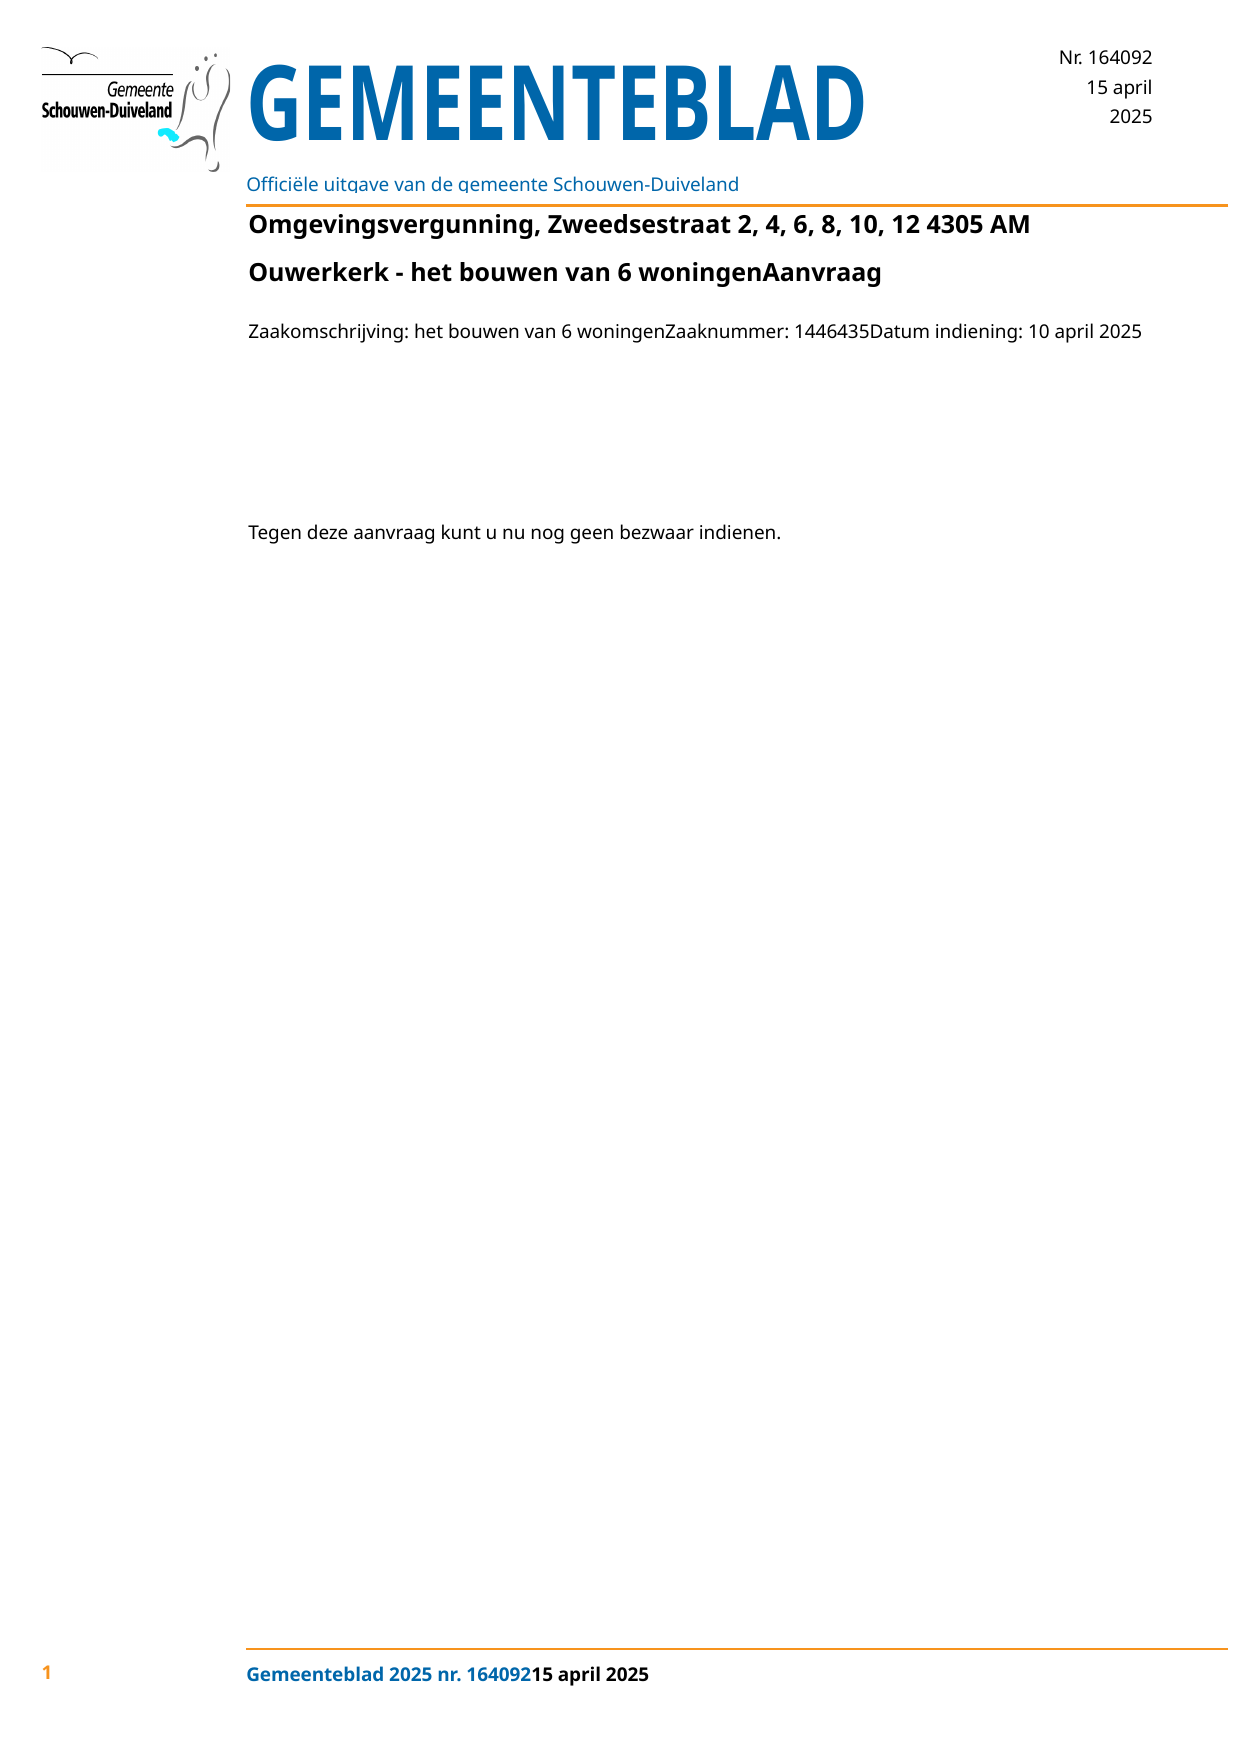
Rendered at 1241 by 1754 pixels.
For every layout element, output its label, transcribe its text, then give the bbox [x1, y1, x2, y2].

text Zaakomschrijving: het bouwen van 6 woningenZaaknummer: 1446435Datum indiening: 10 april 2025 [248, 318, 1152, 344]
text Tegen deze aanvraag kunt u nu nog geen bezwaar indienen. [248, 519, 1152, 545]
picture [41, 47, 231, 172]
text Omgevingsvergunning, Zweedsestraat 2, 4, 6, 8, 10, 12 4305 AM Ouwerkerk - het bouwen van 6 woningenAanvraag [248, 207, 1152, 288]
